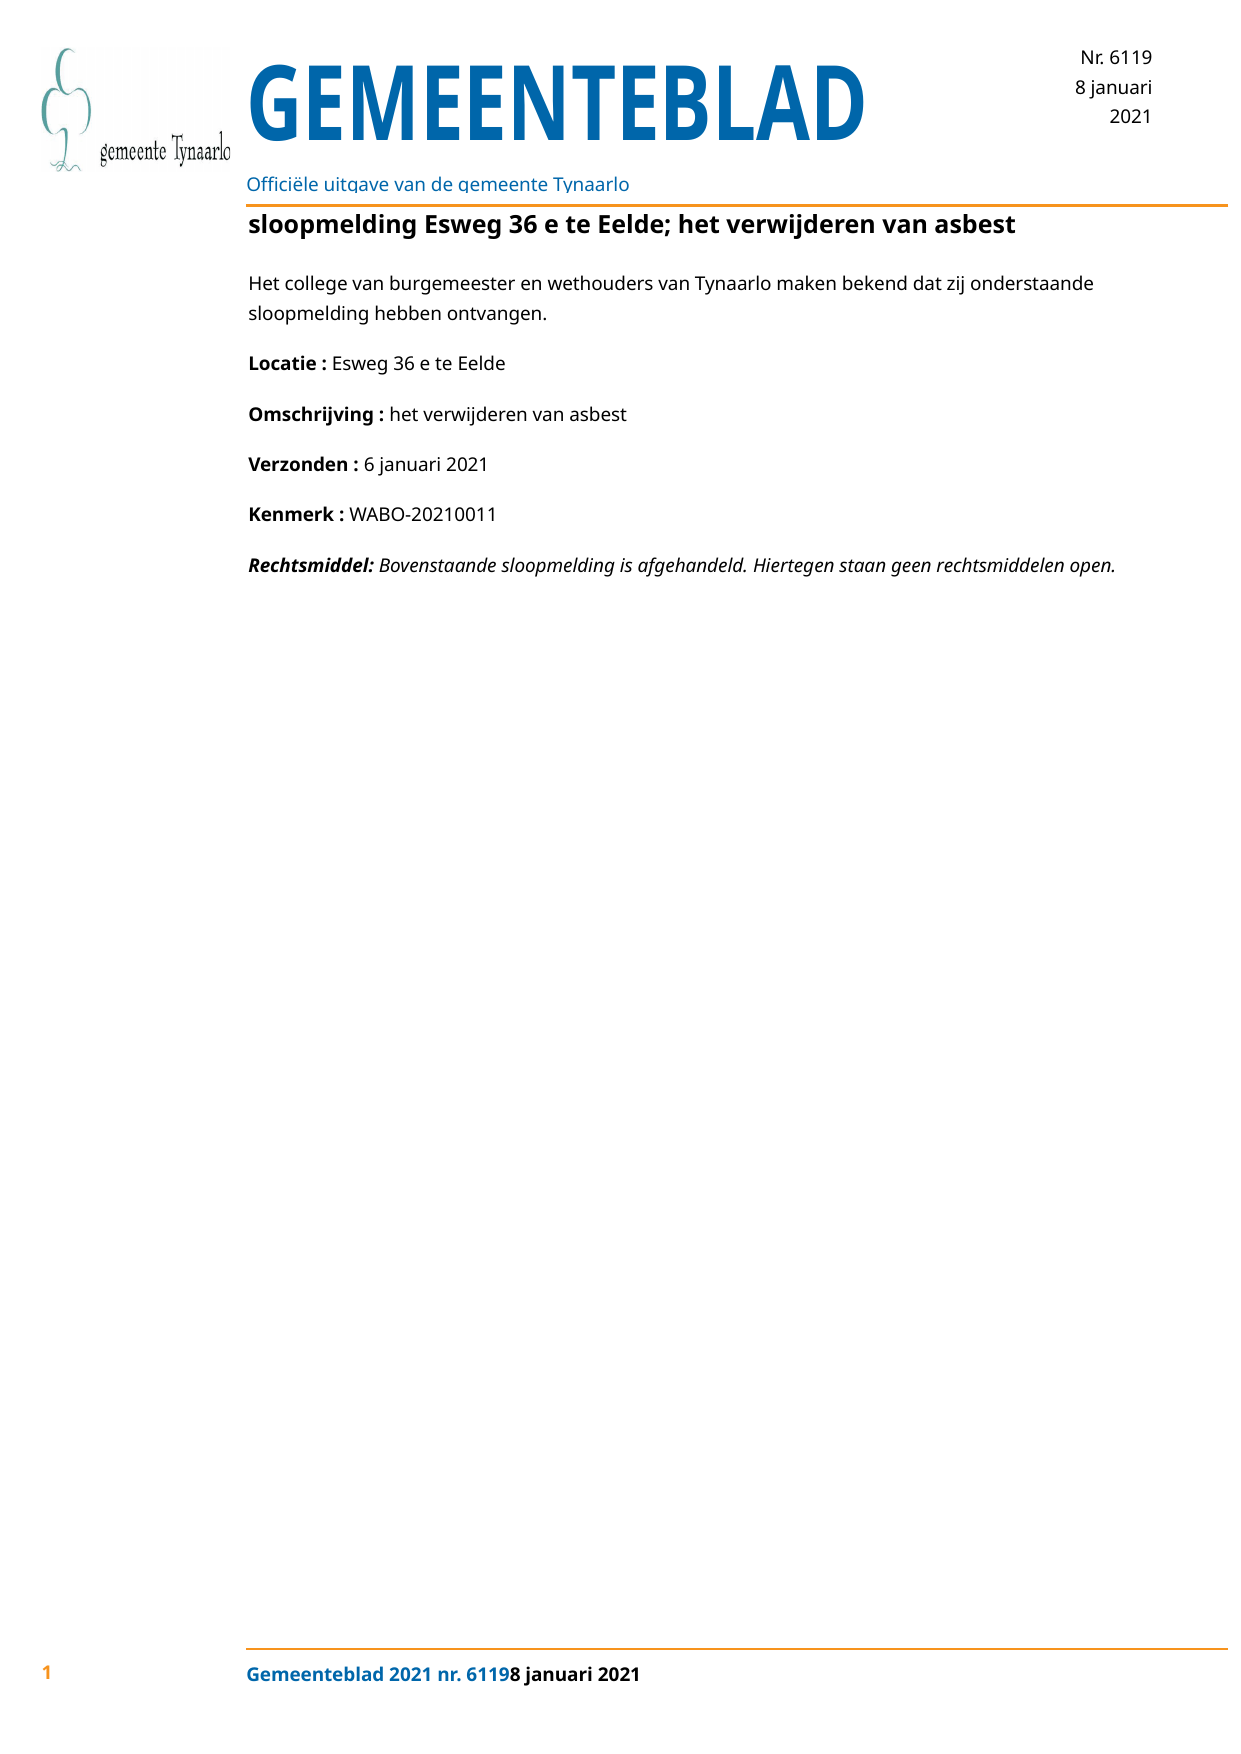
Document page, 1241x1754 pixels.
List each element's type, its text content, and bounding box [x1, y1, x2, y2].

picture [41, 47, 231, 172]
text Omschrijving : het verwijderen van asbest [248, 401, 1152, 426]
text sloopmelding Esweg 36 e te Eelde; het verwijderen van asbest [248, 207, 1152, 241]
text Het college van burgemeester en wethouders van Tynaarlo maken bekend dat zij onderstaande sloopmelding hebben ontvangen. [248, 270, 1152, 326]
text Rechtsmiddel: Bovenstaande sloopmelding is afgehandeld. Hiertegen staan geen rechtsmiddelen open. [248, 552, 1152, 578]
text Verzonden : 6 januari 2021 [248, 451, 1152, 477]
text Locatie : Esweg 36 e te Eelde [248, 350, 1152, 376]
text Kenmerk : WABO-20210011 [248, 502, 1152, 527]
